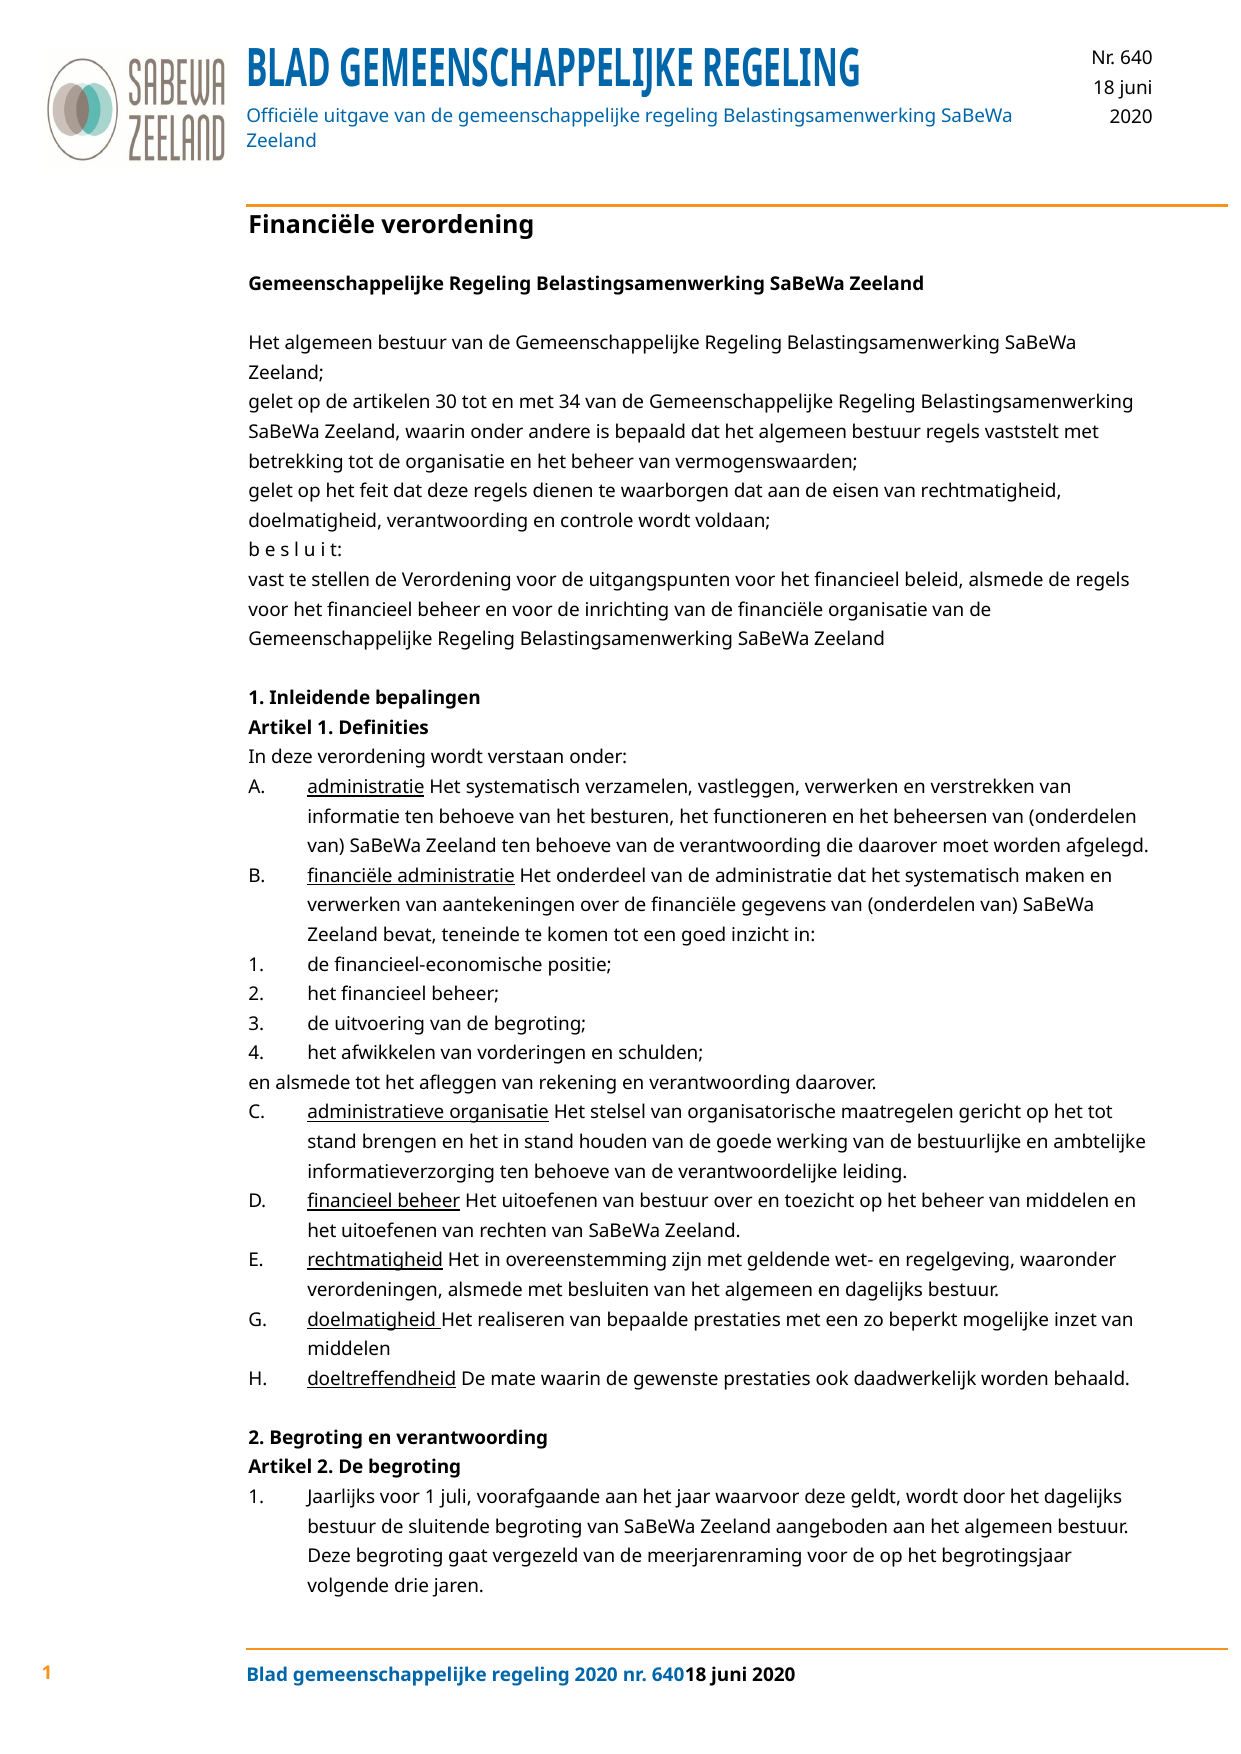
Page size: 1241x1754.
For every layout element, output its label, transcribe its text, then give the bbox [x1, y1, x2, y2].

text b e s l u i t: [248, 537, 1152, 562]
list administratie Het systematisch verzamelen, vastleggen, verwerken en verstrekken van informatie ten behoeve van het besturen, het functioneren en het beheersen van (onderdelen van) SaBeWa Zeeland ten behoeve van de verantwoording die daarover moet worden afgelegd. [248, 773, 1152, 858]
text Artikel 1. Definities [248, 714, 1152, 740]
text 1. Inleidende bepalingen [248, 684, 1152, 710]
list het afwikkelen van vorderingen en schulden; [248, 1039, 1152, 1065]
list het financieel beheer; [248, 980, 1152, 1006]
list de uitvoering van de begroting; [248, 1010, 1152, 1036]
list financiële administratie Het onderdeel van de administratie dat het systematisch maken en verwerken van aantekeningen over de financiële gegevens van (onderdelen van) SaBeWa Zeeland bevat, teneinde te komen tot een goed inzicht in: [248, 862, 1152, 947]
list doeltreffendheid De mate waarin de gewenste prestaties ook daadwerkelijk worden behaald. [248, 1365, 1152, 1391]
text en alsmede tot het afleggen van rekening en verantwoording daarover. [248, 1069, 1152, 1095]
text gelet op het feit dat deze regels dienen te waarborgen dat aan de eisen van rechtmatigheid, doelmatigheid, verantwoording en controle wordt voldaan; [248, 477, 1152, 533]
text gelet op de artikelen 30 tot en met 34 van de Gemeenschappelijke Regeling Belastingsamenwerking SaBeWa Zeeland, waarin onder andere is bepaald dat het algemeen bestuur regels vaststelt met betrekking tot de organisatie en het beheer van vermogenswaarden; [248, 389, 1152, 473]
text Financiële verordening [248, 207, 1152, 241]
text 2. Begroting en verantwoording [248, 1424, 1152, 1450]
list de financieel-economische positie; [248, 951, 1152, 976]
text In deze verordening wordt verstaan onder: [248, 744, 1152, 769]
list doelmatigheid Het realiseren van bepaalde prestaties met een zo beperkt mogelijke inzet van middelen [248, 1306, 1152, 1361]
list financieel beheer Het uitoefenen van bestuur over en toezicht op het beheer van middelen en het uitoefenen van rechten van SaBeWa Zeeland. [248, 1187, 1152, 1243]
list administratieve organisatie Het stelsel van organisatorische maatregelen gericht op het tot stand brengen en het in stand houden van de goede werking van de bestuurlijke en ambtelijke informatieverzorging ten behoeve van de verantwoordelijke leiding. [248, 1099, 1152, 1183]
text Gemeenschappelijke Regeling Belastingsamenwerking SaBeWa Zeeland [248, 270, 1152, 296]
text vast te stellen de Verordening voor de uitgangspunten voor het financieel beleid, alsmede de regels voor het financieel beheer en voor de inrichting van de financiële organisatie van de Gemeenschappelijke Regeling Belastingsamenwerking SaBeWa Zeeland [248, 566, 1152, 651]
list rechtmatigheid Het in overeenstemming zijn met geldende wet- en regelgeving, waaronder verordeningen, alsmede met besluiten van het algemeen en dagelijks bestuur. [248, 1247, 1152, 1302]
list Jaarlijks voor 1 juli, voorafgaande aan het jaar waarvoor deze geldt, wordt door het dagelijks bestuur de sluitende begroting van SaBeWa Zeeland aangeboden aan het algemeen bestuur. Deze begroting gaat vergezeld van de meerjarenraming voor de op het begrotingsjaar volgende drie jaren. [248, 1483, 1152, 1598]
text Het algemeen bestuur van de Gemeenschappelijke Regeling Belastingsamenwerking SaBeWa Zeeland; [248, 329, 1152, 385]
text Artikel 2. De begroting [248, 1454, 1152, 1479]
picture [41, 47, 231, 172]
